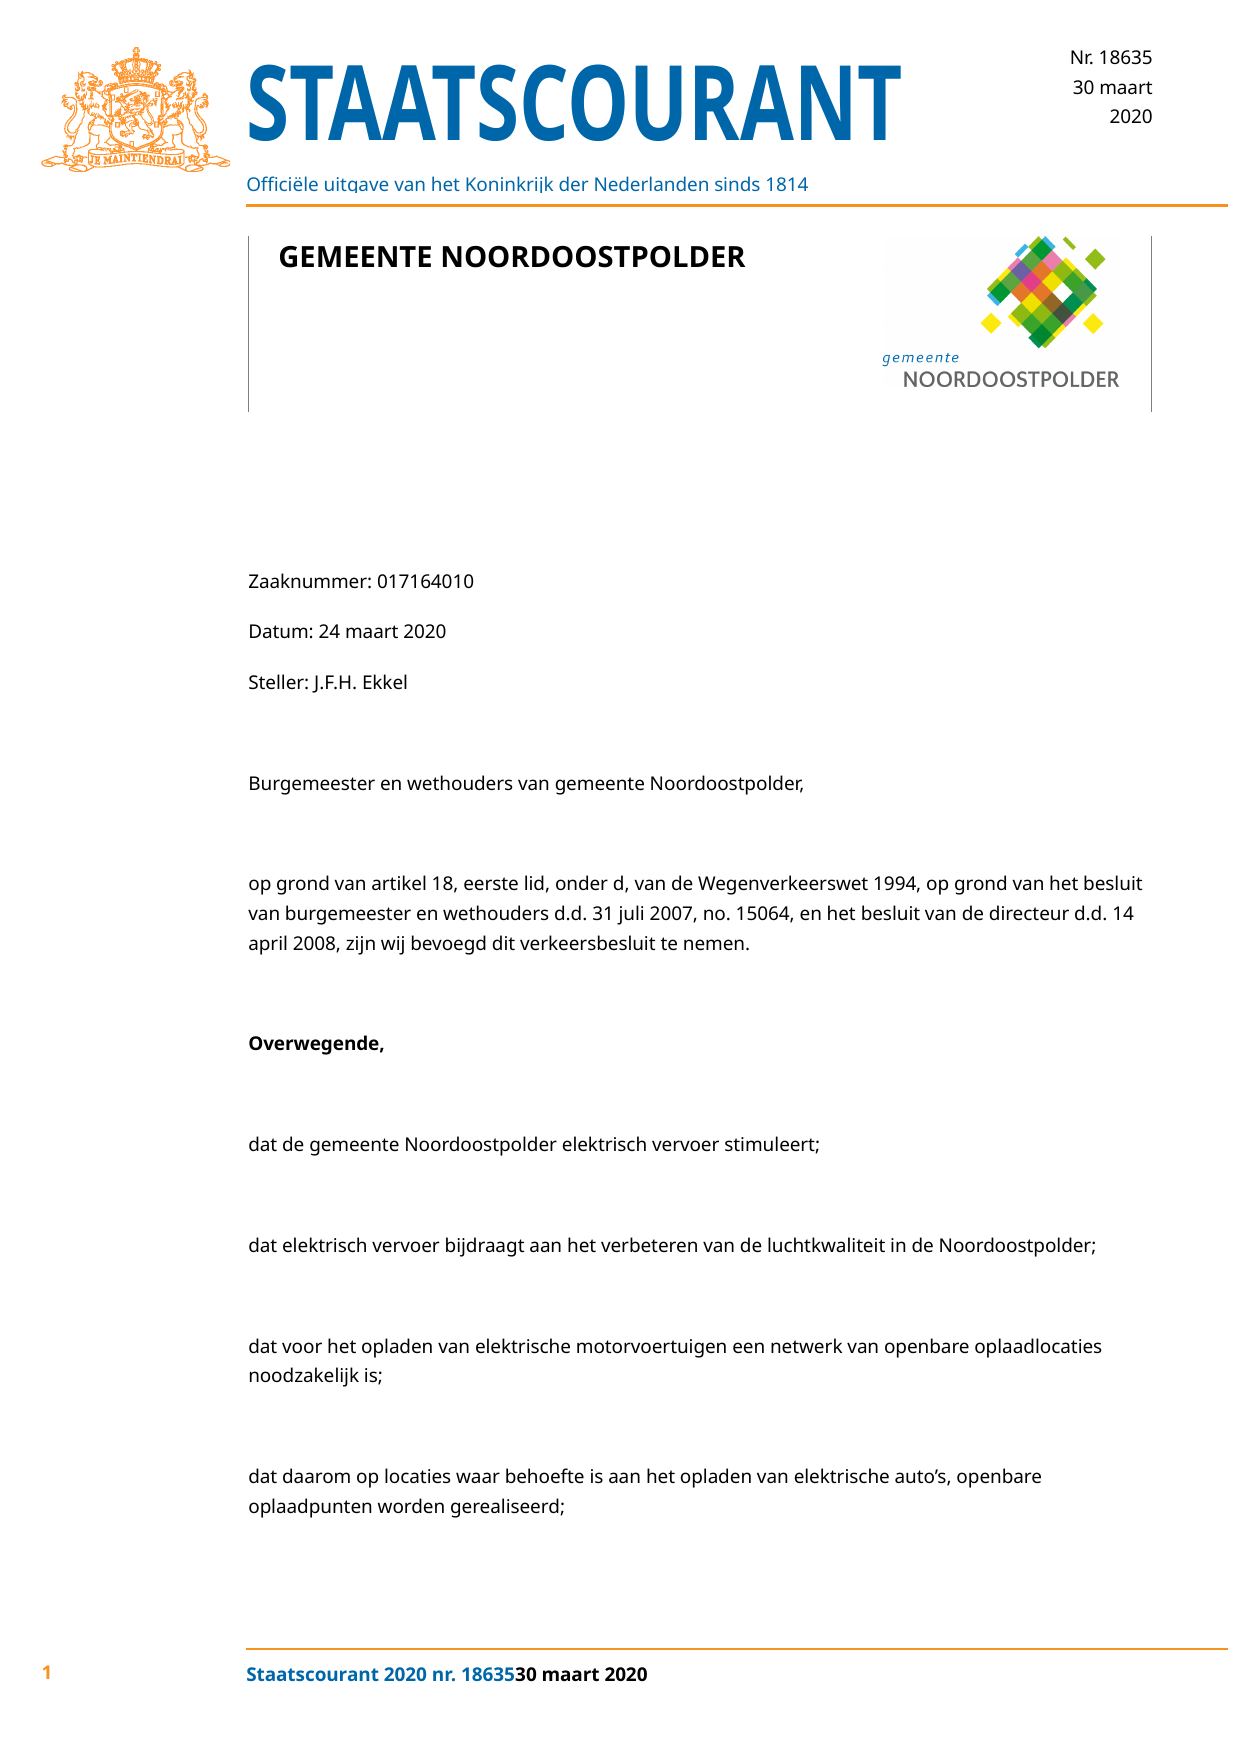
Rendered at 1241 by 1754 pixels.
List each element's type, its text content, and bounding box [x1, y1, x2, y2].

text Burgemeester en wethouders van gemeente Noordoostpolder, [248, 770, 1152, 795]
table_header GEMEENTE NOORDOOSTPOLDER [249, 236, 850, 412]
text dat voor het opladen van elektrische motorvoertuigen een netwerk van openbare oplaadlocaties noodzakelijk is; [248, 1333, 1152, 1388]
picture [882, 236, 1119, 387]
text Steller: J.F.H. Ekkel [248, 669, 1152, 694]
table_header [850, 236, 1151, 412]
picture [41, 47, 231, 172]
text dat daarom op locaties waar behoefte is aan het opladen van elektrische auto’s, openbare oplaadpunten worden gerealiseerd; [248, 1463, 1152, 1519]
text op grond van artikel 18, eerste lid, onder d, van de Wegenverkeerswet 1994, op grond van het besluit van burgemeester en wethouders d.d. 31 juli 2007, no. 15064, en het besluit van de directeur d.d. 14 april 2008, zijn wij bevoegd dit verkeersbesluit te nemen. [248, 871, 1152, 955]
text Zaaknummer: 017164010 [248, 568, 1152, 594]
text Overwegende, [248, 1031, 1152, 1056]
text Datum: 24 maart 2020 [248, 618, 1152, 644]
text dat elektrisch vervoer bijdraagt aan het verbeteren van de luchtkwaliteit in de Noordoostpolder; [248, 1232, 1152, 1258]
text dat de gemeente Noordoostpolder elektrisch vervoer stimuleert; [248, 1131, 1152, 1157]
